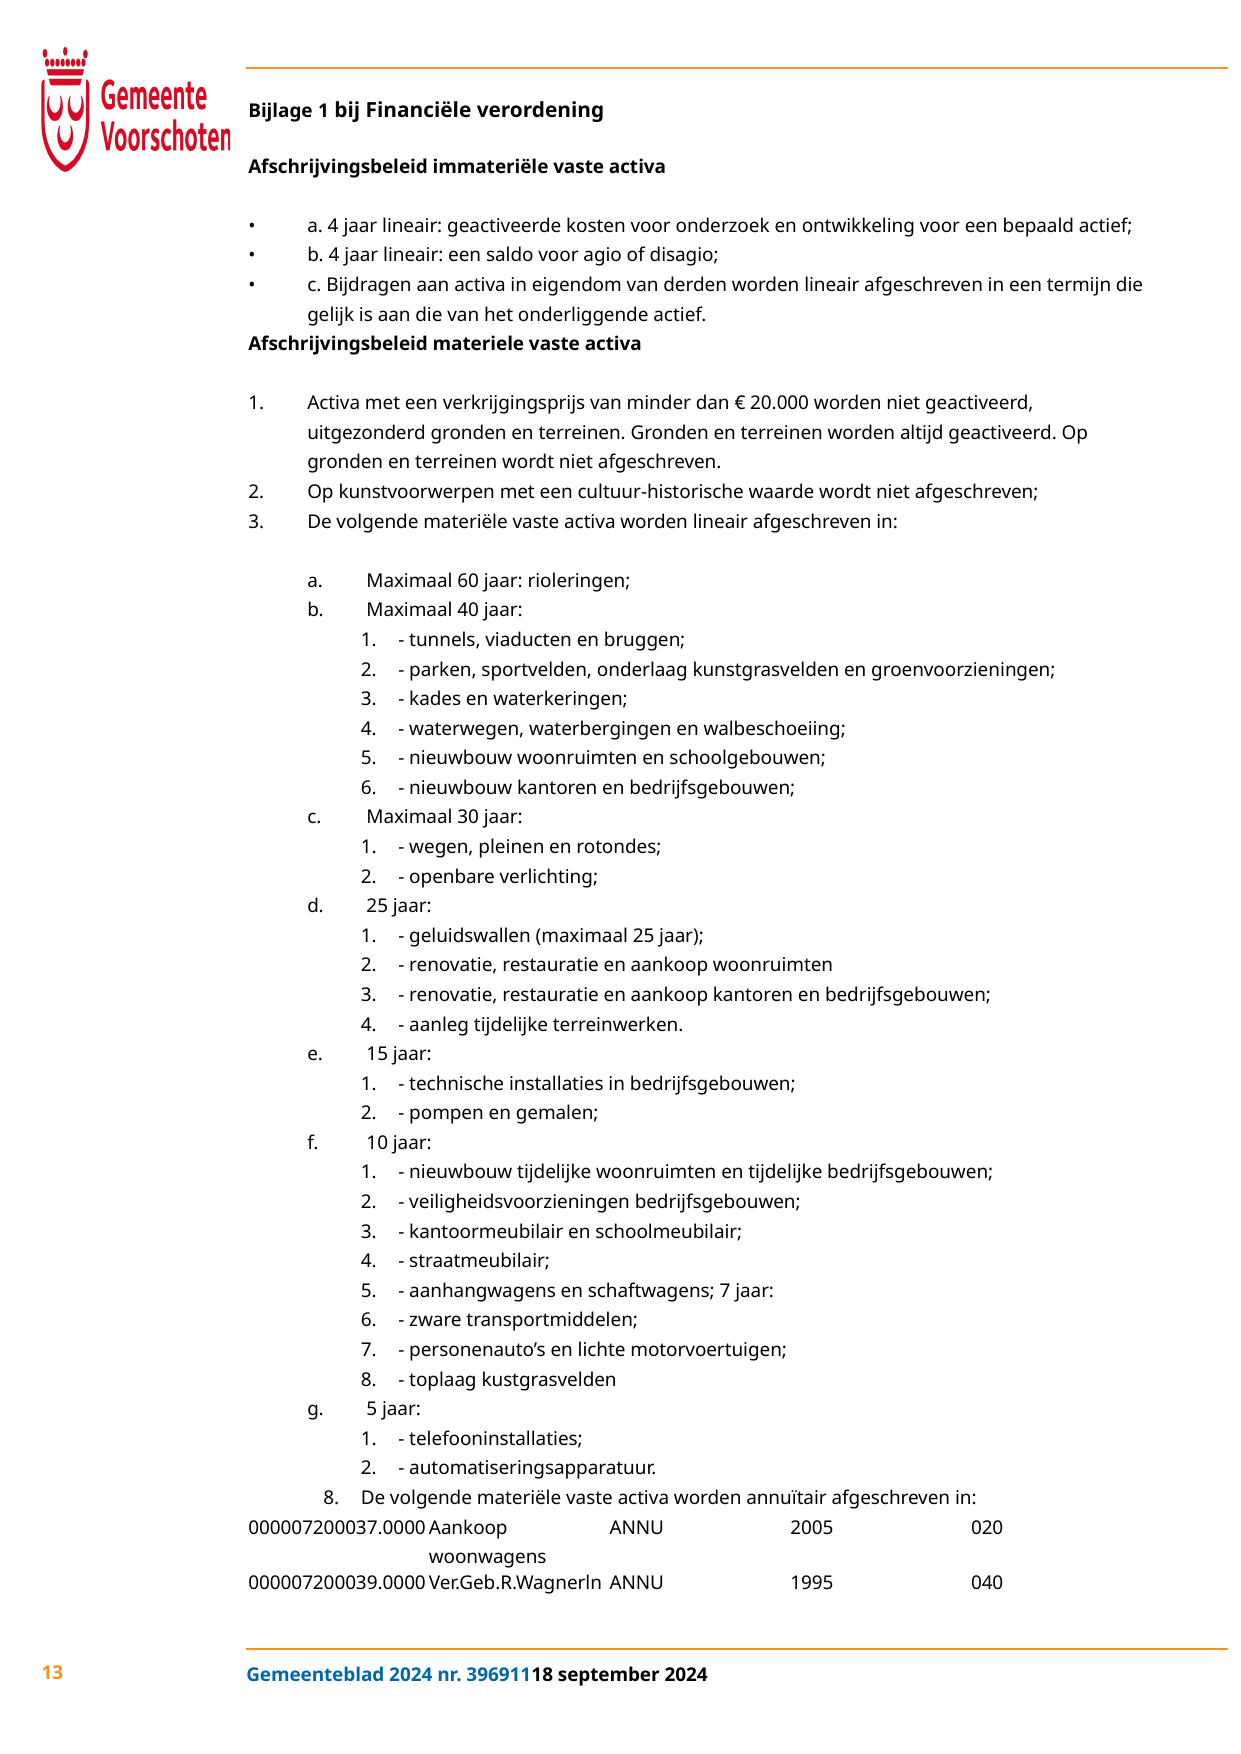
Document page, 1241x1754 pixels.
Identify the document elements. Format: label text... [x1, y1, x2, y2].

list De volgende materiële vaste activa worden lineair afgeschreven in: [248, 508, 1152, 534]
list - technische installaties in bedrijfsgebouwen; [361, 1070, 1152, 1096]
table_header 2005 [790, 1514, 971, 1569]
list - toplaag kustgrasvelden [361, 1366, 1152, 1392]
text Bijlage 1 bij Financiële verordening [248, 95, 1152, 123]
list b. 4 jaar lineair: een saldo voor agio of disagio; [248, 242, 1152, 267]
list - telefooninstallaties; [361, 1425, 1152, 1451]
list - renovatie, restauratie en aankoop kantoren en bedrijfsgebouwen; [361, 981, 1152, 1007]
list - straatmeubilair; [361, 1247, 1152, 1273]
text Afschrijvingsbeleid materiele vaste activa [248, 330, 1152, 356]
list - renovatie, restauratie en aankoop woonruimten [361, 952, 1152, 977]
table_header ANNU [609, 1514, 790, 1569]
list - tunnels, viaducten en bruggen; [361, 626, 1152, 652]
list - personenauto’s en lichte motorvoertuigen; [361, 1336, 1152, 1362]
list c. Bijdragen aan activa in eigendom van derden worden lineair afgeschreven in een termijn die gelijk is aan die van het onderliggende actief. [248, 271, 1152, 327]
table_header 020 [971, 1514, 1152, 1569]
list - wegen, pleinen en rotondes; [361, 833, 1152, 859]
list 25 jaar: [307, 892, 1152, 918]
list Maximaal 30 jaar: [307, 804, 1152, 829]
picture [41, 47, 231, 172]
list Maximaal 40 jaar: [307, 597, 1152, 622]
list Maximaal 60 jaar: rioleringen; [307, 567, 1152, 593]
table_cell 000007200039.0000 [248, 1569, 429, 1595]
list - aanleg tijdelijke terreinwerken. [361, 1011, 1152, 1037]
list - aanhangwagens en schaftwagens; 7 jaar: [361, 1277, 1152, 1303]
list - veiligheidsvoorzieningen bedrijfsgebouwen; [361, 1188, 1152, 1214]
list - geluidswallen (maximaal 25 jaar); [361, 922, 1152, 948]
table_header Aankoop woonwagens [429, 1514, 609, 1569]
list - waterwegen, waterbergingen en walbeschoeiing; [361, 715, 1152, 741]
list - kantoormeubilair en schoolmeubilair; [361, 1218, 1152, 1244]
list - kades en waterkeringen; [361, 685, 1152, 711]
list 10 jaar: [307, 1129, 1152, 1155]
list a. 4 jaar lineair: geactiveerde kosten voor onderzoek en ontwikkeling voor een bepaald actief; [248, 212, 1152, 238]
list Activa met een verkrijgingsprijs van minder dan € 20.000 worden niet geactiveerd, uitgezonderd gronden en terreinen. Gronden en terreinen worden altijd geactiveerd. Op gronden en terreinen wordt niet afgeschreven. [248, 389, 1152, 474]
list - nieuwbouw woonruimten en schoolgebouwen; [361, 744, 1152, 770]
list - nieuwbouw kantoren en bedrijfsgebouwen; [361, 774, 1152, 800]
list Op kunstvoorwerpen met een cultuur-historische waarde wordt niet afgeschreven; [248, 478, 1152, 504]
table_cell 040 [971, 1569, 1152, 1595]
table_cell Ver.Geb.R.Wagnerln [429, 1569, 609, 1595]
table_header 000007200037.0000 [248, 1514, 429, 1569]
list - openbare verlichting; [361, 863, 1152, 889]
table_cell ANNU [609, 1569, 790, 1595]
list - zware transportmiddelen; [361, 1307, 1152, 1332]
list - automatiseringsapparatuur. [361, 1454, 1152, 1480]
table_cell 1995 [790, 1569, 971, 1595]
text Afschrijvingsbeleid immateriële vaste activa [248, 153, 1152, 179]
list 5 jaar: [307, 1395, 1152, 1421]
list - parken, sportvelden, onderlaag kunstgrasvelden en groenvoorzieningen; [361, 656, 1152, 682]
list - nieuwbouw tijdelijke woonruimten en tijdelijke bedrijfsgebouwen; [361, 1159, 1152, 1184]
list De volgende materiële vaste activa worden annuïtair afgeschreven in: [323, 1484, 1152, 1510]
list 15 jaar: [307, 1040, 1152, 1066]
list - pompen en gemalen; [361, 1099, 1152, 1125]
